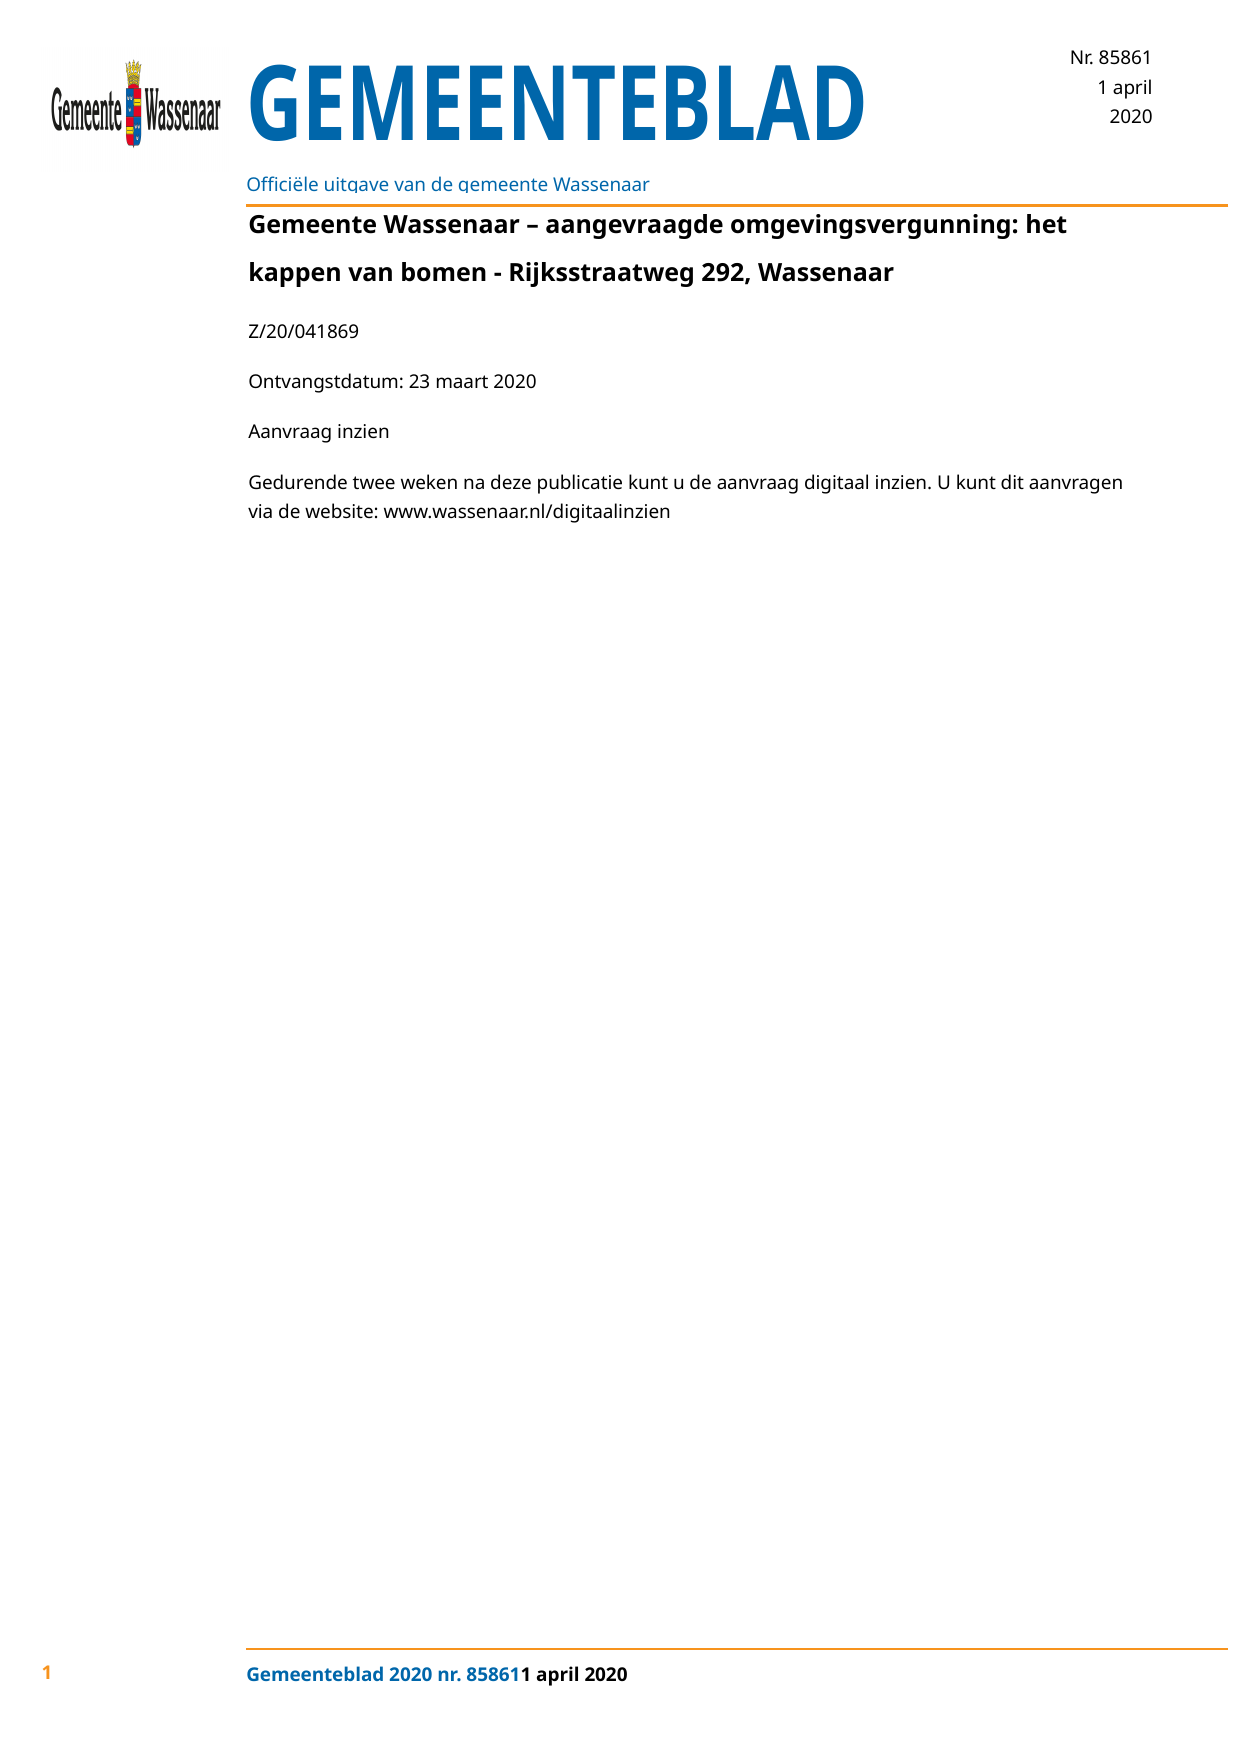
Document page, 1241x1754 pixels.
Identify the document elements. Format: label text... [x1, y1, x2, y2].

text Aanvraag inzien [248, 419, 1152, 444]
text Gemeente Wassenaar – aangevraagde omgevingsvergunning: het kappen van bomen - Rijksstraatweg 292, Wassenaar [248, 207, 1152, 288]
text Ontvangstdatum: 23 maart 2020 [248, 368, 1152, 394]
text Gedurende twee weken na deze publicatie kunt u de aanvraag digitaal inzien. U kunt dit aanvragen via de website: www.wassenaar.nl/digitaalinzien [248, 469, 1152, 524]
picture [41, 47, 231, 172]
text Z/20/041869 [248, 318, 1152, 344]
